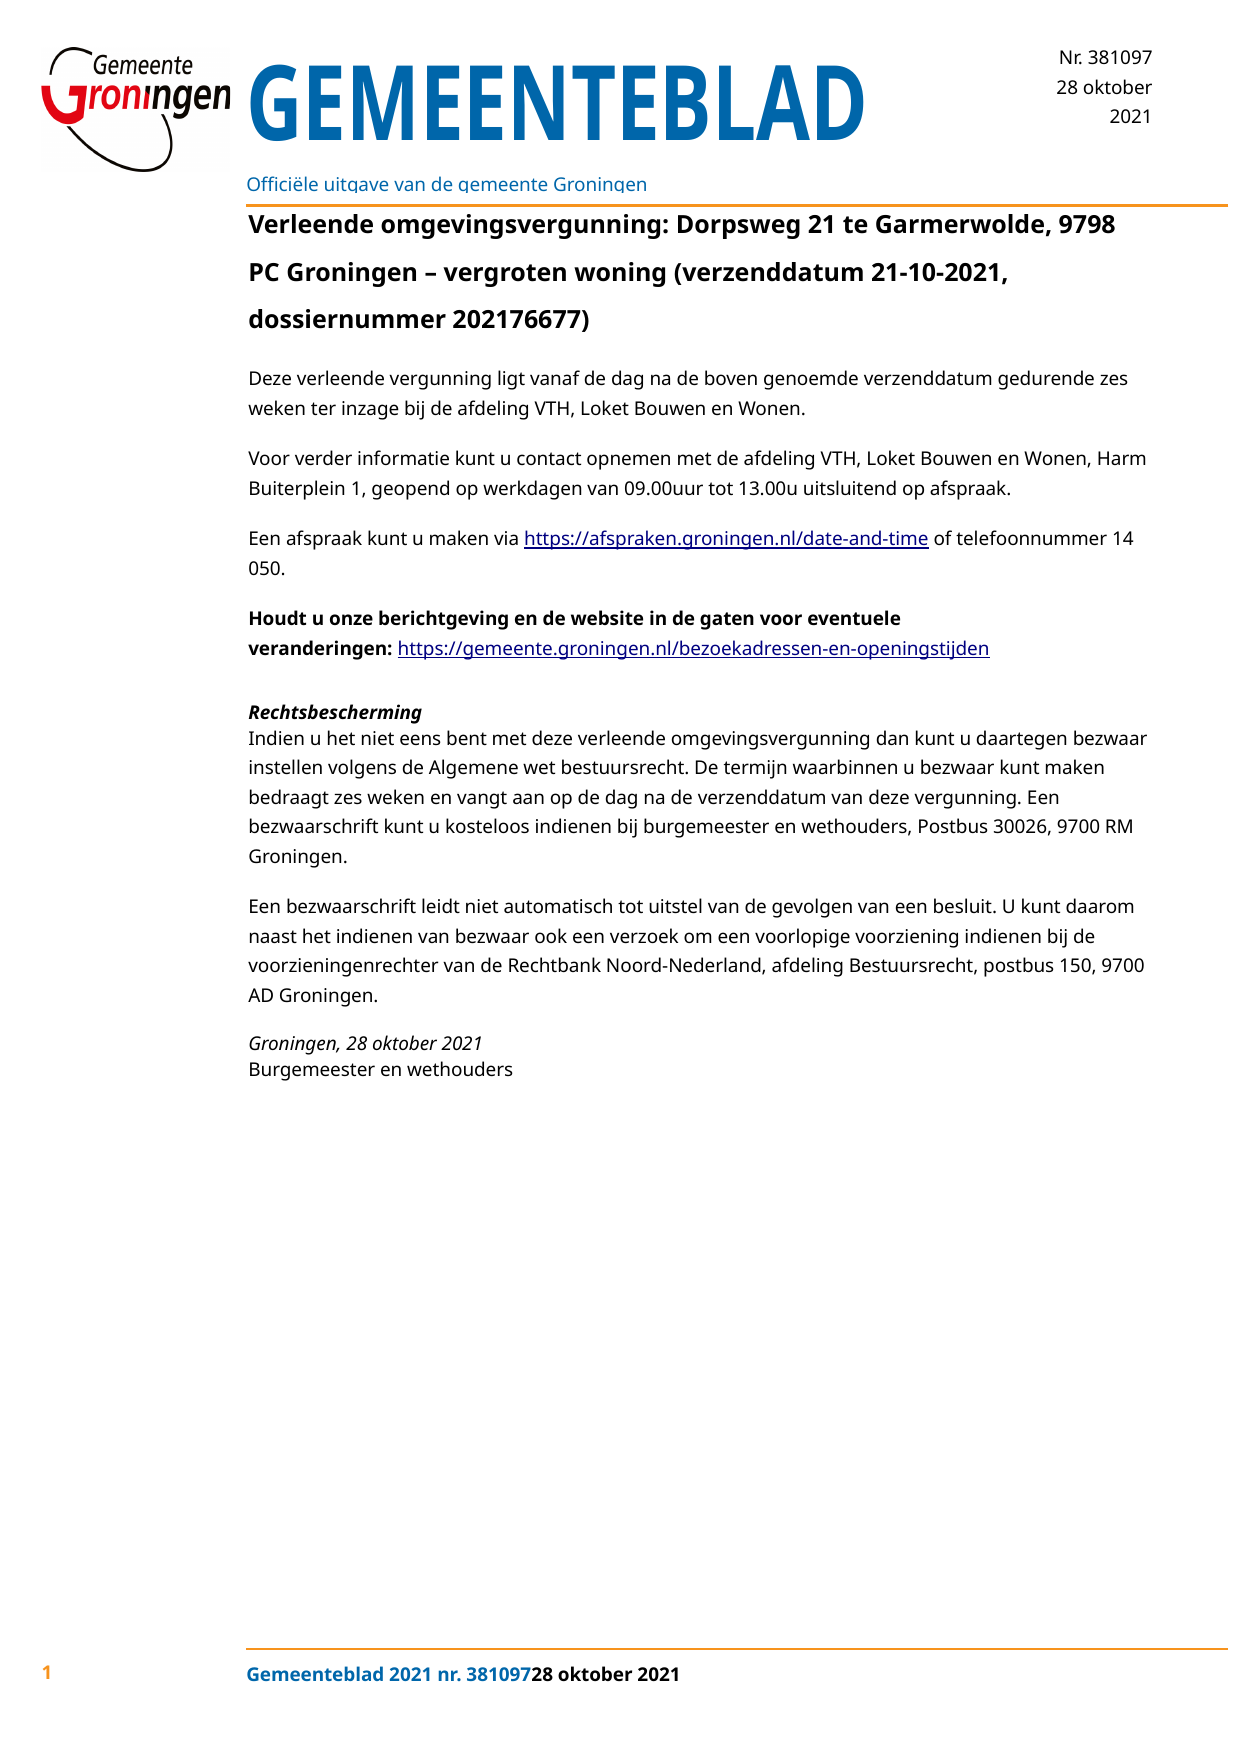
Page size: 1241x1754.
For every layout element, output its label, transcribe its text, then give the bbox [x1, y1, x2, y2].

text Deze verleende vergunning ligt vanaf de dag na de boven genoemde verzenddatum gedurende zes weken ter inzage bij de afdeling VTH, Loket Bouwen en Wonen. [248, 366, 1152, 421]
text Houdt u onze berichtgeving en de website in de gaten voor eventuele veranderingen: https://gemeente.groningen.nl/bezoekadressen-en-openingstijden [248, 606, 1152, 661]
text Rechtsbescherming [248, 699, 1152, 725]
text Burgemeester en wethouders [248, 1056, 1152, 1082]
text Verleende omgevingsvergunning: Dorpsweg 21 te Garmerwolde, 9798 PC Groningen – vergroten woning (verzenddatum 21-10-2021, dossiernummer 202176677) [248, 207, 1152, 336]
text Voor verder informatie kunt u contact opnemen met de afdeling VTH, Loket Bouwen en Wonen, Harm Buiterplein 1, geopend op werkdagen van 09.00uur tot 13.00u uitsluitend op afspraak. [248, 446, 1152, 501]
text Groningen, 28 oktober 2021 [248, 1030, 1152, 1056]
picture [41, 47, 231, 172]
text Een afspraak kunt u maken via https://afspraken.groningen.nl/date-and-time of telefoonnummer 14 050. [248, 526, 1152, 581]
text Een bezwaarschrift leidt niet automatisch tot uitstel van de gevolgen van een besluit. U kunt daarom naast het indienen van bezwaar ook een verzoek om een voorlopige voorziening indienen bij de voorzieningenrechter van de Rechtbank Noord-Nederland, afdeling Bestuursrecht, postbus 150, 9700 AD Groningen. [248, 893, 1152, 1008]
text Indien u het niet eens bent met deze verleende omgevingsvergunning dan kunt u daartegen bezwaar instellen volgens de Algemene wet bestuursrecht. De termijn waarbinnen u bezwaar kunt maken bedraagt zes weken en vangt aan op de dag na de verzenddatum van deze vergunning. Een bezwaarschrift kunt u kosteloos indienen bij burgemeester en wethouders, Postbus 30026, 9700 RM Groningen. [248, 725, 1152, 869]
